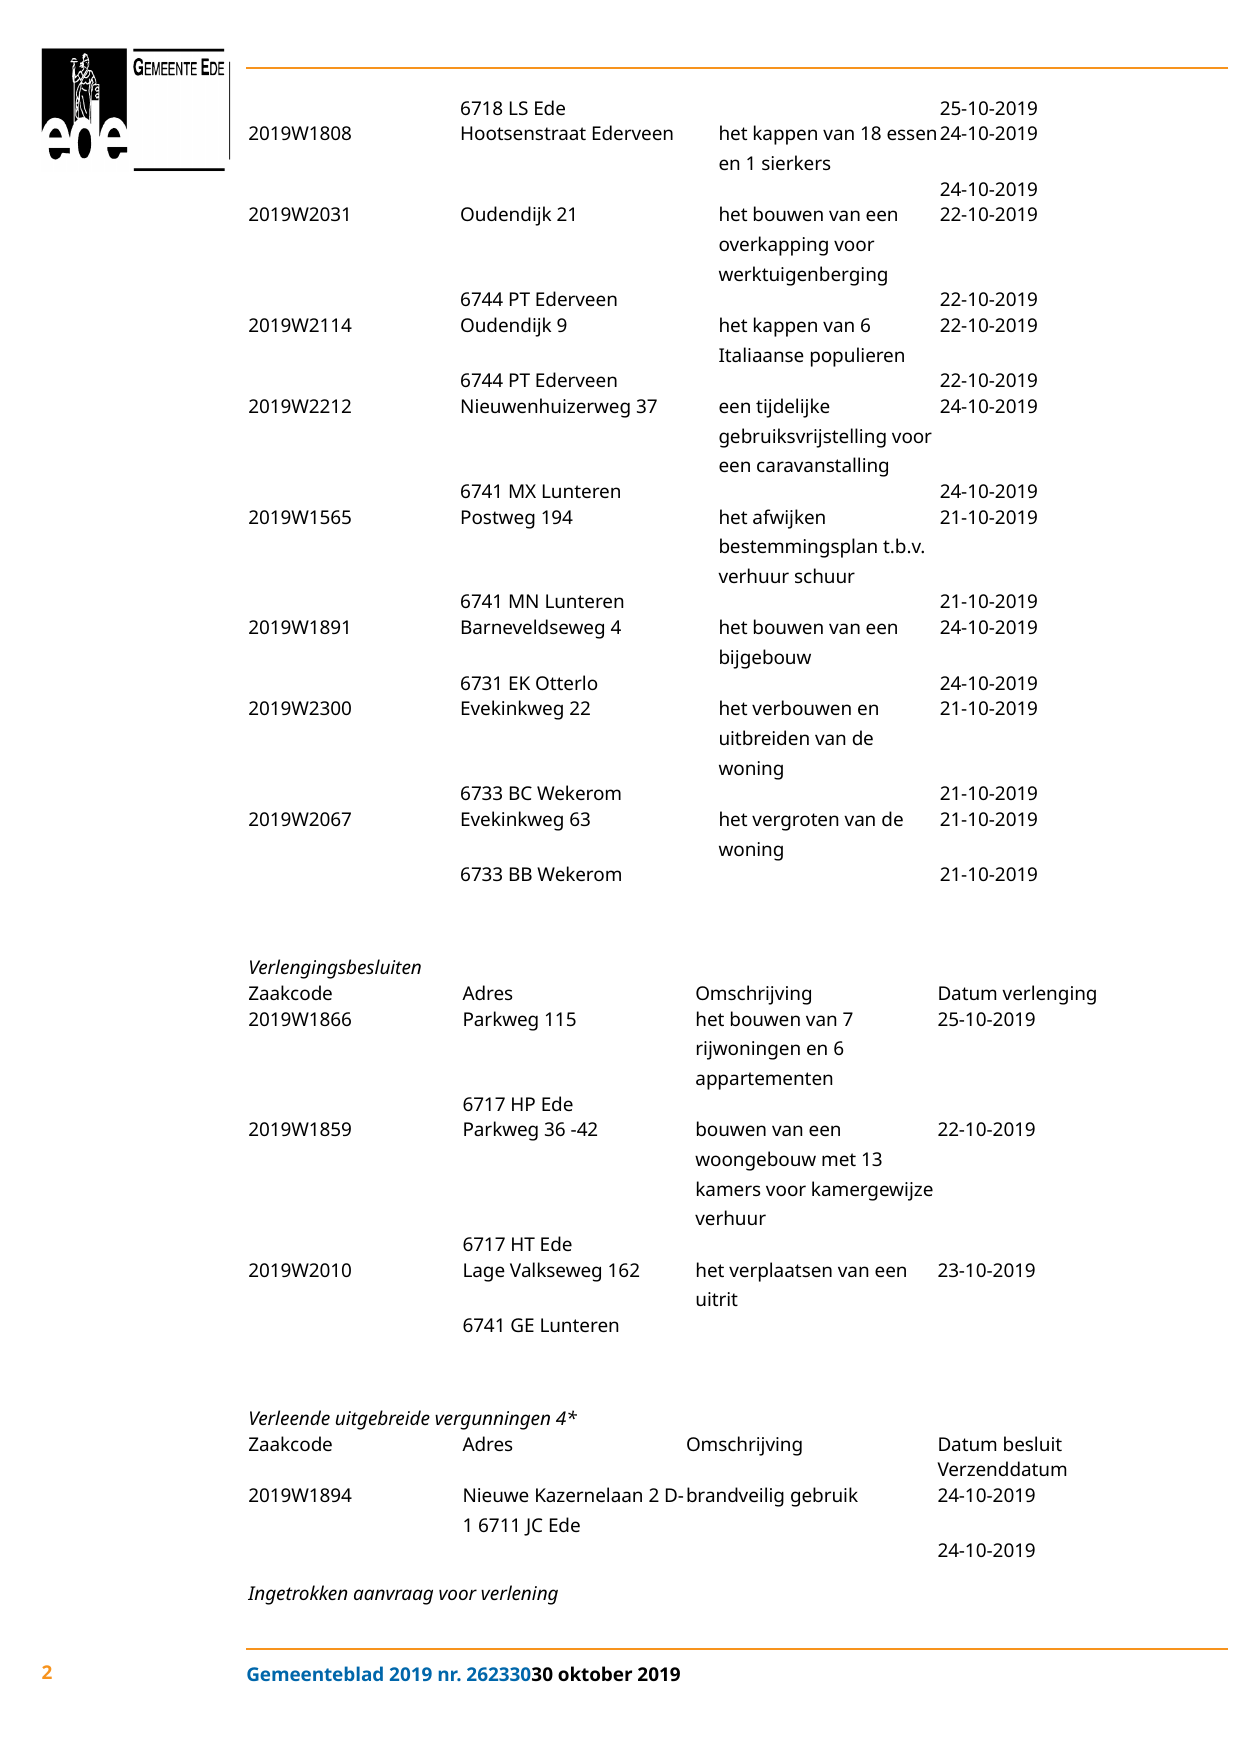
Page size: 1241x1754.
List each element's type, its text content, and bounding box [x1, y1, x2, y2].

table_cell Hootsenstraat Ederveen [460, 121, 718, 176]
table_cell 2019W1859 [248, 1117, 462, 1231]
table_cell een tijdelijke gebruiksvrijstelling voor een caravanstalling [718, 393, 939, 478]
table_cell [718, 286, 939, 312]
table_cell [695, 1091, 937, 1117]
table_cell Evekinkweg 63 [460, 806, 718, 861]
table_cell Nieuwenhuizerweg 37 [460, 393, 718, 478]
table_cell [718, 780, 939, 806]
table_cell [937, 1312, 1152, 1338]
text Verleende uitgebreide vergunningen 4* [248, 1405, 1152, 1431]
table_cell 22-10-2019 [940, 368, 1152, 393]
table_cell het bouwen van 7 rijwoningen en 6 appartementen [695, 1006, 937, 1091]
table_cell 2019W1866 [248, 1006, 462, 1091]
table_cell 6731 EK Otterlo [460, 670, 718, 696]
table_cell Parkweg 36 -42 [462, 1117, 695, 1231]
table_cell 24-10-2019 [937, 1538, 1152, 1563]
table_cell 24-10-2019 [940, 615, 1152, 670]
table_cell [686, 1457, 937, 1482]
table_cell 2019W2114 [248, 312, 460, 367]
table_cell [248, 780, 460, 806]
table_cell [462, 1538, 686, 1563]
table_cell [937, 1231, 1152, 1257]
table_cell 21-10-2019 [940, 806, 1152, 861]
table_cell 2019W1565 [248, 504, 460, 589]
table_cell [248, 670, 460, 696]
table_cell Oudendijk 9 [460, 312, 718, 367]
table_cell Oudendijk 21 [460, 202, 718, 286]
table_cell 25-10-2019 [940, 95, 1152, 121]
table_cell Nieuwe Kazernelaan 2 D-1 6711 JC Ede [462, 1482, 686, 1538]
table_cell Parkweg 115 [462, 1006, 695, 1091]
table_cell Verzenddatum [937, 1457, 1152, 1482]
table_cell [718, 670, 939, 696]
table_cell [718, 589, 939, 614]
table_cell brandveilig gebruik [686, 1482, 937, 1538]
table_cell het afwijken bestemmingsplan t.b.v. verhuur schuur [718, 504, 939, 589]
table_cell 6717 HT Ede [462, 1231, 695, 1257]
table_cell [248, 368, 460, 393]
table_cell 21-10-2019 [940, 861, 1152, 887]
table_cell het verplaatsen van een uitrit [695, 1257, 937, 1312]
table_cell 6718 LS Ede [460, 95, 718, 121]
table_cell [248, 1231, 462, 1257]
table_cell [718, 861, 939, 887]
table_header Adres [462, 980, 695, 1006]
table_cell 2019W1891 [248, 615, 460, 670]
table_cell 2019W2212 [248, 393, 460, 478]
table_cell [695, 1231, 937, 1257]
table_cell [718, 368, 939, 393]
table_cell het kappen van 18 essen en 1 sierkers [718, 121, 939, 176]
text Verlengingsbesluiten [248, 954, 1152, 980]
table_cell Evekinkweg 22 [460, 696, 718, 780]
table_cell 24-10-2019 [940, 393, 1152, 478]
table_cell 22-10-2019 [940, 312, 1152, 367]
table_cell 6733 BC Wekerom [460, 780, 718, 806]
picture [41, 47, 231, 172]
table_cell 24-10-2019 [940, 121, 1152, 176]
table_header Omschrijving [695, 980, 937, 1006]
table_cell 25-10-2019 [937, 1006, 1152, 1091]
table_header Omschrijving [686, 1431, 937, 1457]
table_cell [248, 1457, 462, 1482]
table_cell 24-10-2019 [937, 1482, 1152, 1538]
table_cell 6741 GE Lunteren [462, 1312, 695, 1338]
table_cell 22-10-2019 [940, 202, 1152, 286]
table_cell 24-10-2019 [940, 176, 1152, 202]
table_header Datum verlenging [937, 980, 1152, 1006]
table_cell [686, 1538, 937, 1563]
table_cell [248, 861, 460, 887]
table_cell [718, 95, 939, 121]
table_cell [248, 286, 460, 312]
table_cell 2019W1894 [248, 1482, 462, 1538]
table_cell 2019W2031 [248, 202, 460, 286]
table_cell 21-10-2019 [940, 780, 1152, 806]
table_cell 2019W1808 [248, 121, 460, 176]
table_cell [248, 1091, 462, 1117]
table_cell 22-10-2019 [940, 286, 1152, 312]
table_cell 6744 PT Ederveen [460, 286, 718, 312]
table_cell [695, 1312, 937, 1338]
table_cell 21-10-2019 [940, 504, 1152, 589]
table_header Zaakcode [248, 1431, 462, 1457]
table_cell het kappen van 6 Italiaanse populieren [718, 312, 939, 367]
table_cell [248, 1538, 462, 1563]
text Ingetrokken aanvraag voor verlening [248, 1580, 1152, 1606]
table_cell Postweg 194 [460, 504, 718, 589]
table_cell 23-10-2019 [937, 1257, 1152, 1312]
table_cell 24-10-2019 [940, 670, 1152, 696]
table_cell [718, 478, 939, 504]
table_cell Barneveldseweg 4 [460, 615, 718, 670]
table_cell 6741 MN Lunteren [460, 589, 718, 614]
table_cell 22-10-2019 [937, 1117, 1152, 1231]
table_cell 24-10-2019 [940, 478, 1152, 504]
table_cell [248, 95, 460, 121]
table_cell het vergroten van de woning [718, 806, 939, 861]
table_header Zaakcode [248, 980, 462, 1006]
table_cell het bouwen van een overkapping voor werktuigenberging [718, 202, 939, 286]
table_cell Lage Valkseweg 162 [462, 1257, 695, 1312]
table_cell [248, 589, 460, 614]
table_cell het verbouwen en uitbreiden van de woning [718, 696, 939, 780]
table_cell bouwen van een woongebouw met 13 kamers voor kamergewijze verhuur [695, 1117, 937, 1231]
table_cell [718, 176, 939, 202]
table_header Datum besluit [937, 1431, 1152, 1457]
table_cell [248, 1312, 462, 1338]
table_cell 6733 BB Wekerom [460, 861, 718, 887]
table_cell [248, 176, 460, 202]
table_cell 2019W2010 [248, 1257, 462, 1312]
table_cell [460, 176, 718, 202]
table_cell 6741 MX Lunteren [460, 478, 718, 504]
table_cell 21-10-2019 [940, 589, 1152, 614]
table_cell [462, 1457, 686, 1482]
table_cell 2019W2067 [248, 806, 460, 861]
table_cell 6717 HP Ede [462, 1091, 695, 1117]
table_header Adres [462, 1431, 686, 1457]
table_cell 6744 PT Ederveen [460, 368, 718, 393]
table_cell 2019W2300 [248, 696, 460, 780]
table_cell [937, 1091, 1152, 1117]
table_cell [248, 478, 460, 504]
table_cell het bouwen van een bijgebouw [718, 615, 939, 670]
table_cell 21-10-2019 [940, 696, 1152, 780]
